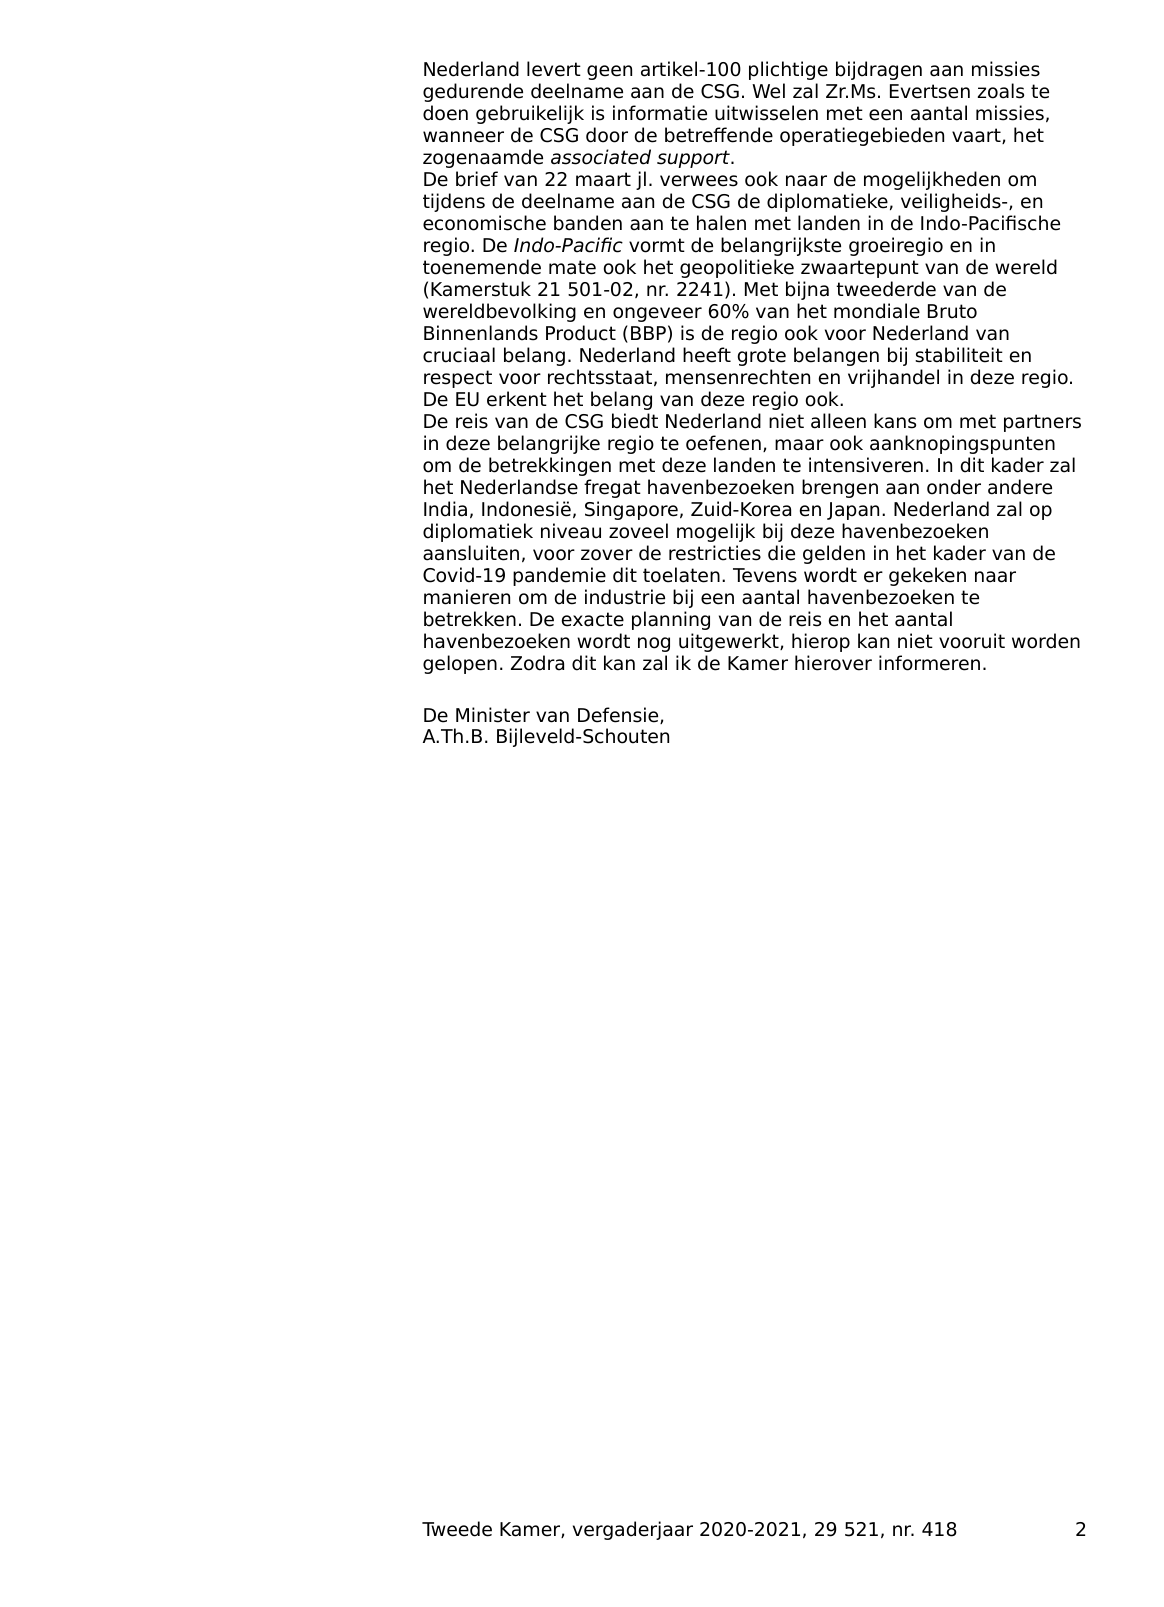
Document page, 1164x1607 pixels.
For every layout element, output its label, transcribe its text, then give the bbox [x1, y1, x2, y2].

text De Minister van Defensie, A.Th.B. Bijleveld-Schouten [422, 704, 1087, 748]
text Nederland levert geen artikel-100 plichtige bijdragen aan missies gedurende deelname aan de CSG. Wel zal Zr.Ms. Evertsen zoals te doen gebruikelijk is informatie uitwisselen met een aantal missies, wanneer de CSG door de betreffende operatiegebieden vaart, het zogenaamde associated support. [422, 59, 1087, 169]
text De brief van 22 maart jl. verwees ook naar de mogelijkheden om tijdens de deelname aan de CSG de diplomatieke, veiligheids-, en economische banden aan te halen met landen in de Indo-Pacifische regio. De Indo-Pacific vormt de belangrijkste groeiregio en in toenemende mate ook het geopolitieke zwaartepunt van de wereld (Kamerstuk 21 501-02, nr. 2241). Met bijna tweederde van de wereldbevolking en ongeveer 60% van het mondiale Bruto Binnenlands Product (BBP) is de regio ook voor Nederland van cruciaal belang. Nederland heeft grote belangen bij stabiliteit en respect voor rechtsstaat, mensenrechten en vrijhandel in deze regio. De EU erkent het belang van deze regio ook. [422, 169, 1087, 411]
text De reis van de CSG biedt Nederland niet alleen kans om met partners in deze belangrijke regio te oefenen, maar ook aanknopingspunten om de betrekkingen met deze landen te intensiveren. In dit kader zal het Nederlandse fregat havenbezoeken brengen aan onder andere India, Indonesië, Singapore, Zuid-Korea en Japan. Nederland zal op diplomatiek niveau zoveel mogelijk bij deze havenbezoeken aansluiten, voor zover de restricties die gelden in het kader van de Covid-19 pandemie dit toelaten. Tevens wordt er gekeken naar manieren om de industrie bij een aantal havenbezoeken te betrekken. De exacte planning van de reis en het aantal havenbezoeken wordt nog uitgewerkt, hierop kan niet vooruit worden gelopen. Zodra dit kan zal ik de Kamer hierover informeren. [422, 411, 1087, 674]
